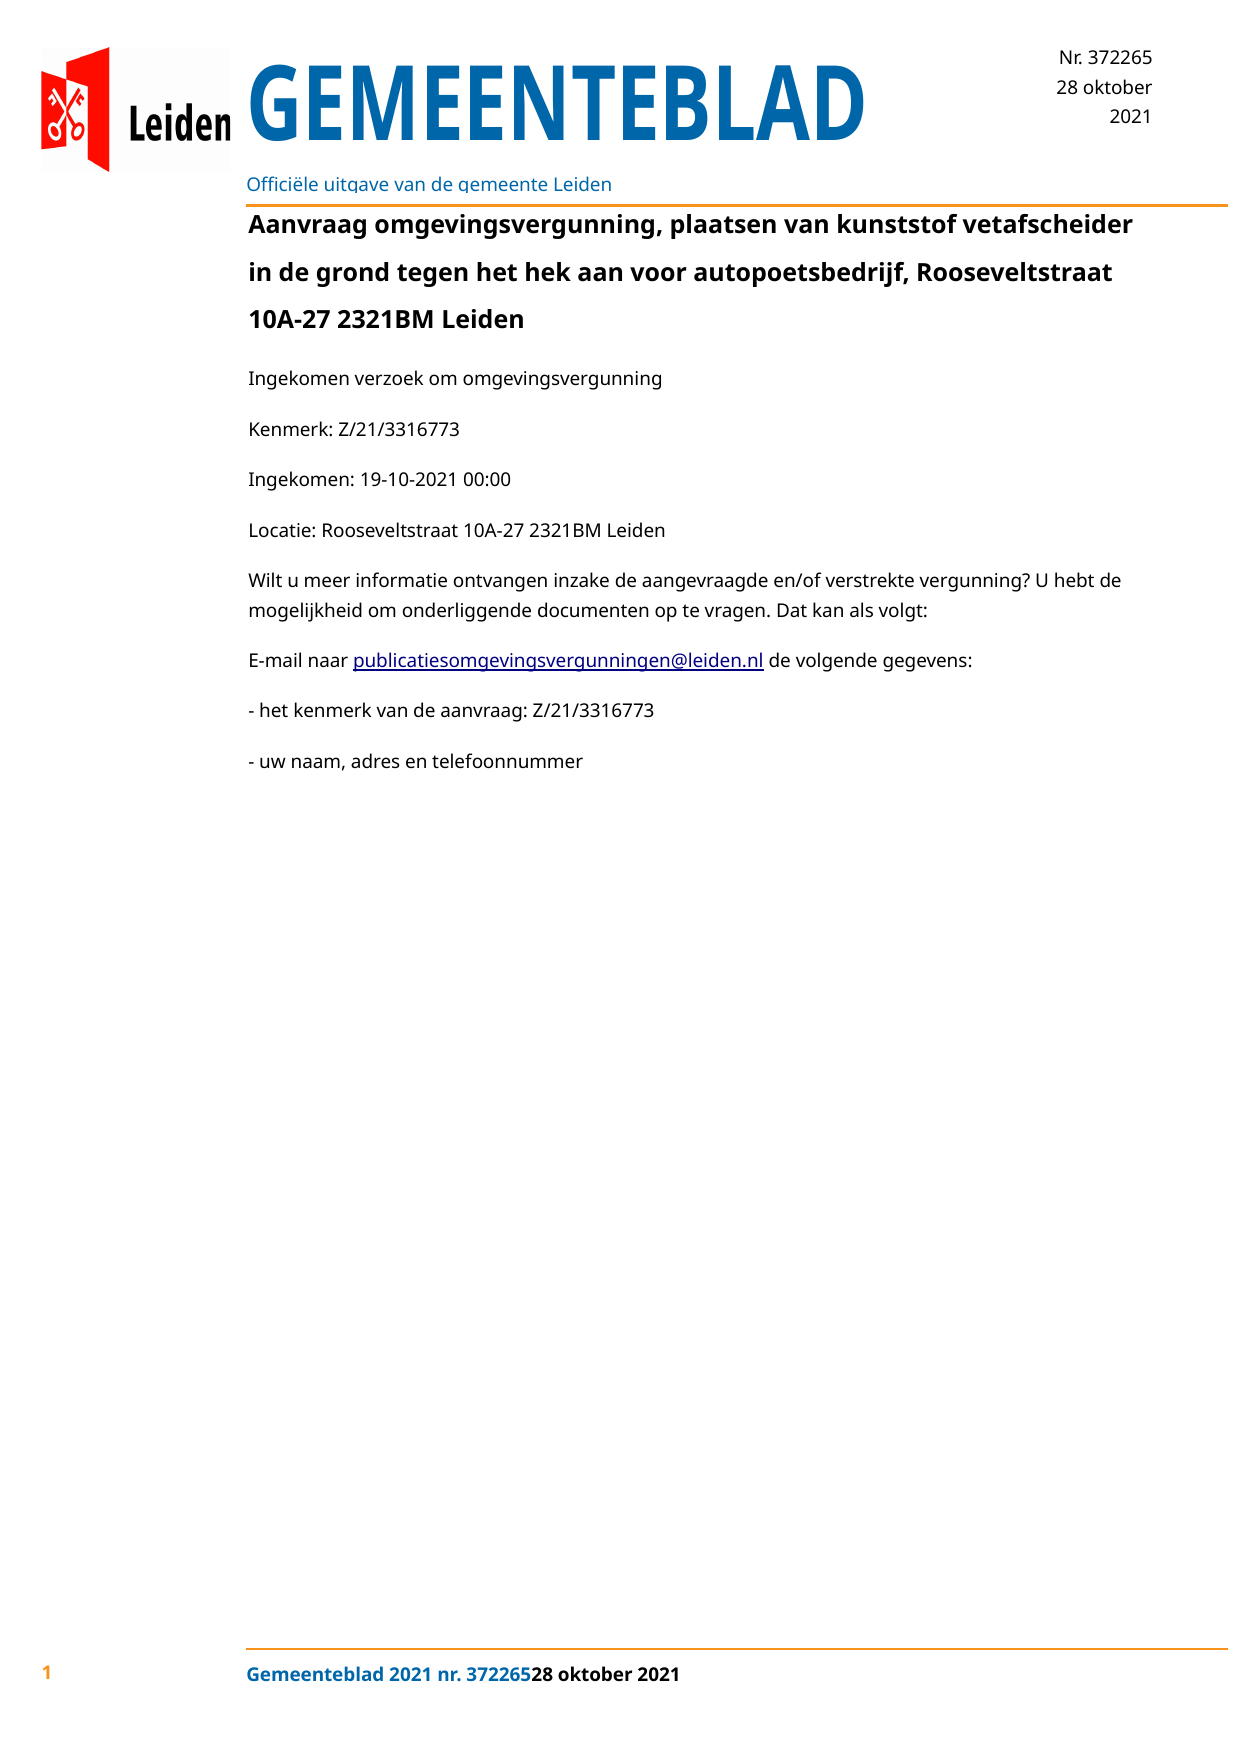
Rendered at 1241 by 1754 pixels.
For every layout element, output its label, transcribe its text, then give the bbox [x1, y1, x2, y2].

text E-mail naar publicatiesomgevingsvergunningen@leiden.nl de volgende gegevens: [248, 647, 1152, 673]
picture [41, 47, 231, 172]
text Aanvraag omgevingsvergunning, plaatsen van kunststof vetafscheider in de grond tegen het hek aan voor autopoetsbedrijf, Rooseveltstraat 10A-27 2321BM Leiden [248, 207, 1152, 336]
text Ingekomen: 19-10-2021 00:00 [248, 466, 1152, 492]
text Wilt u meer informatie ontvangen inzake de aangevraagde en/of verstrekte vergunning? U hebt de mogelijkheid om onderliggende documenten op te vragen. Dat kan als volgt: [248, 567, 1152, 622]
text Locatie: Rooseveltstraat 10A-27 2321BM Leiden [248, 517, 1152, 542]
text Ingekomen verzoek om omgevingsvergunning [248, 366, 1152, 391]
text - uw naam, adres en telefoonnummer [248, 748, 1152, 774]
text Kenmerk: Z/21/3316773 [248, 416, 1152, 442]
text - het kenmerk van de aanvraag: Z/21/3316773 [248, 698, 1152, 723]
